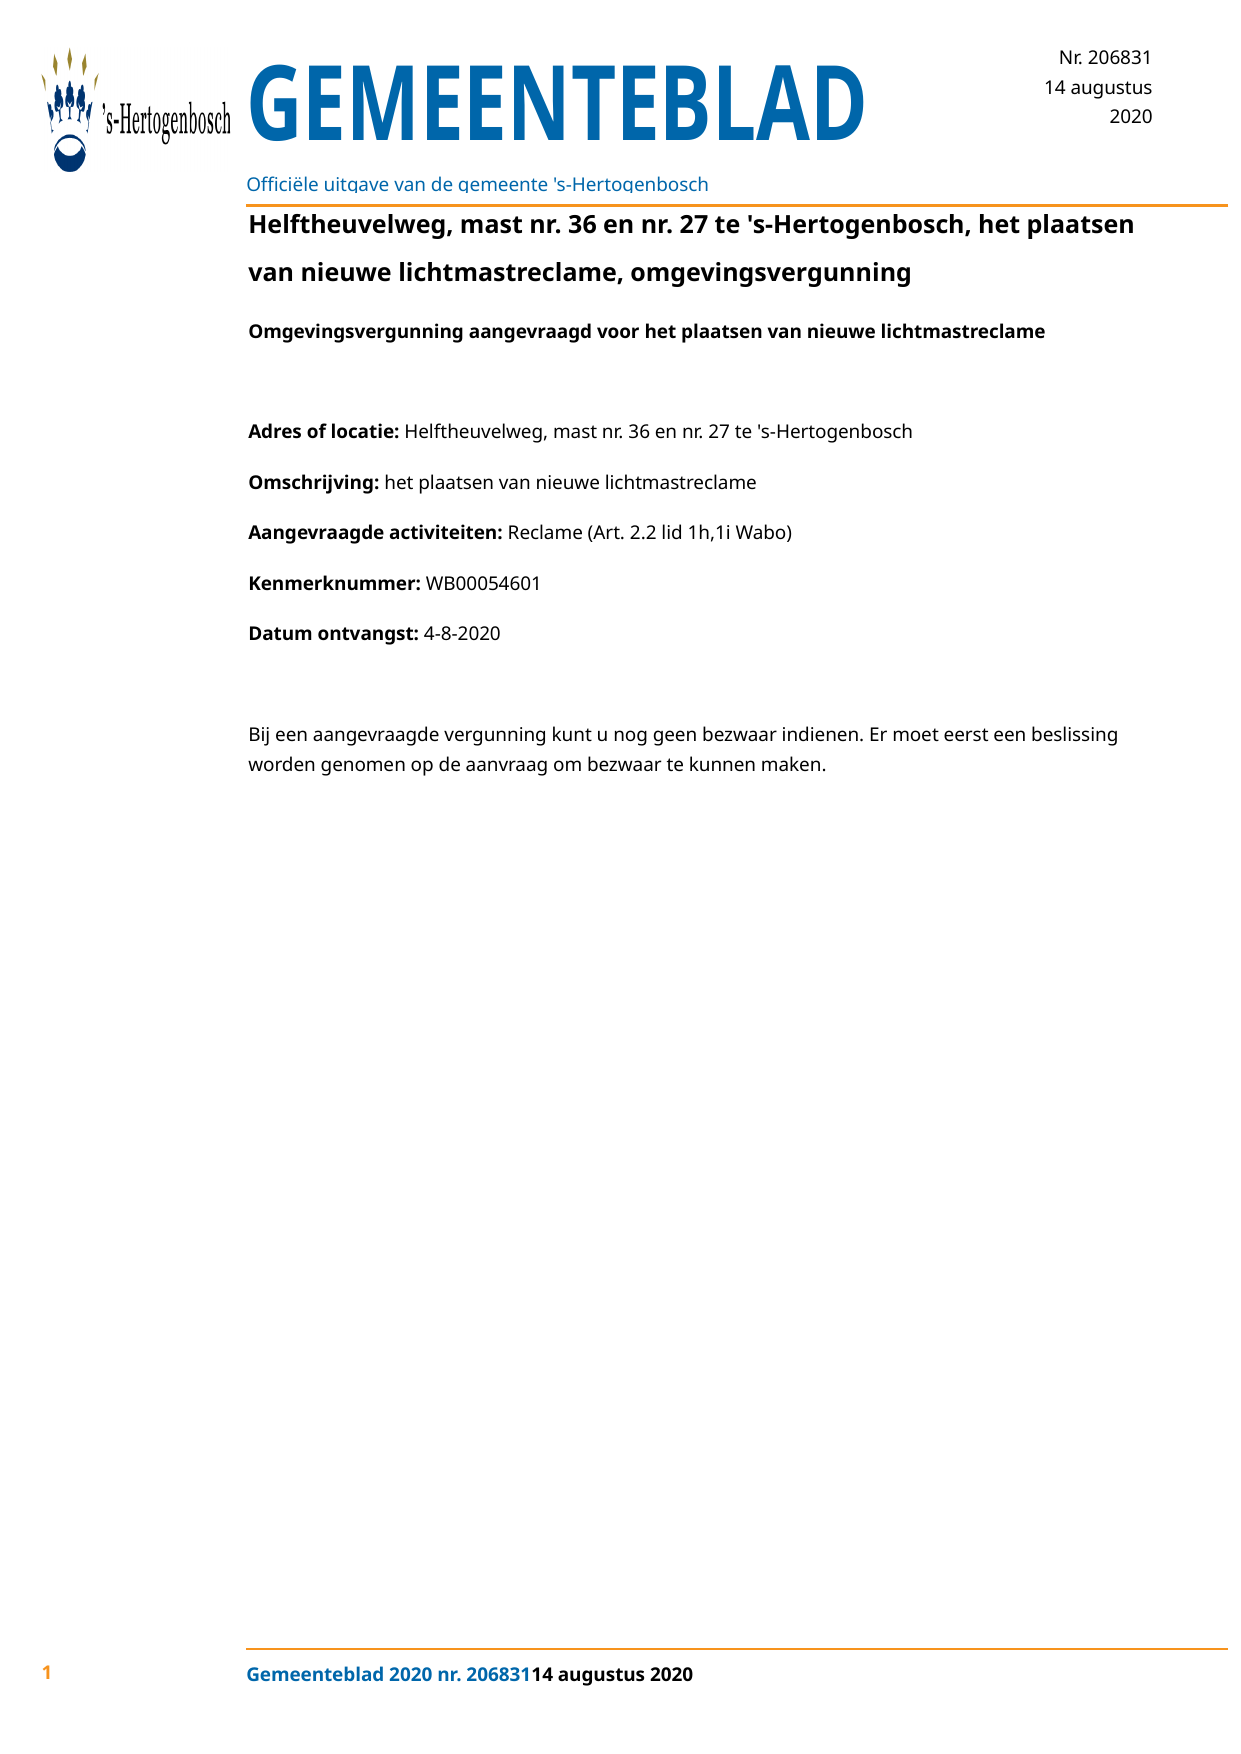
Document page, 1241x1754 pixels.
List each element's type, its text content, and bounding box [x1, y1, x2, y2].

text Omgevingsvergunning aangevraagd voor het plaatsen van nieuwe lichtmastreclame [248, 318, 1152, 344]
text Adres of locatie: Helftheuvelweg, mast nr. 36 en nr. 27 te 's-Hertogenbosch [248, 419, 1152, 444]
text Kenmerknummer: WB00054601 [248, 570, 1152, 596]
text Omschrijving: het plaatsen van nieuwe lichtmastreclame [248, 469, 1152, 495]
text Bij een aangevraagde vergunning kunt u nog geen bezwaar indienen. Er moet eerst een beslissing worden genomen op de aanvraag om bezwaar te kunnen maken. [248, 721, 1152, 777]
text Aangevraagde activiteiten: Reclame (Art. 2.2 lid 1h,1i Wabo) [248, 519, 1152, 545]
text Helftheuvelweg, mast nr. 36 en nr. 27 te 's-Hertogenbosch, het plaatsen van nieuwe lichtmastreclame, omgevingsvergunning [248, 207, 1152, 288]
text Datum ontvangst: 4-8-2020 [248, 620, 1152, 646]
picture [41, 47, 231, 172]
